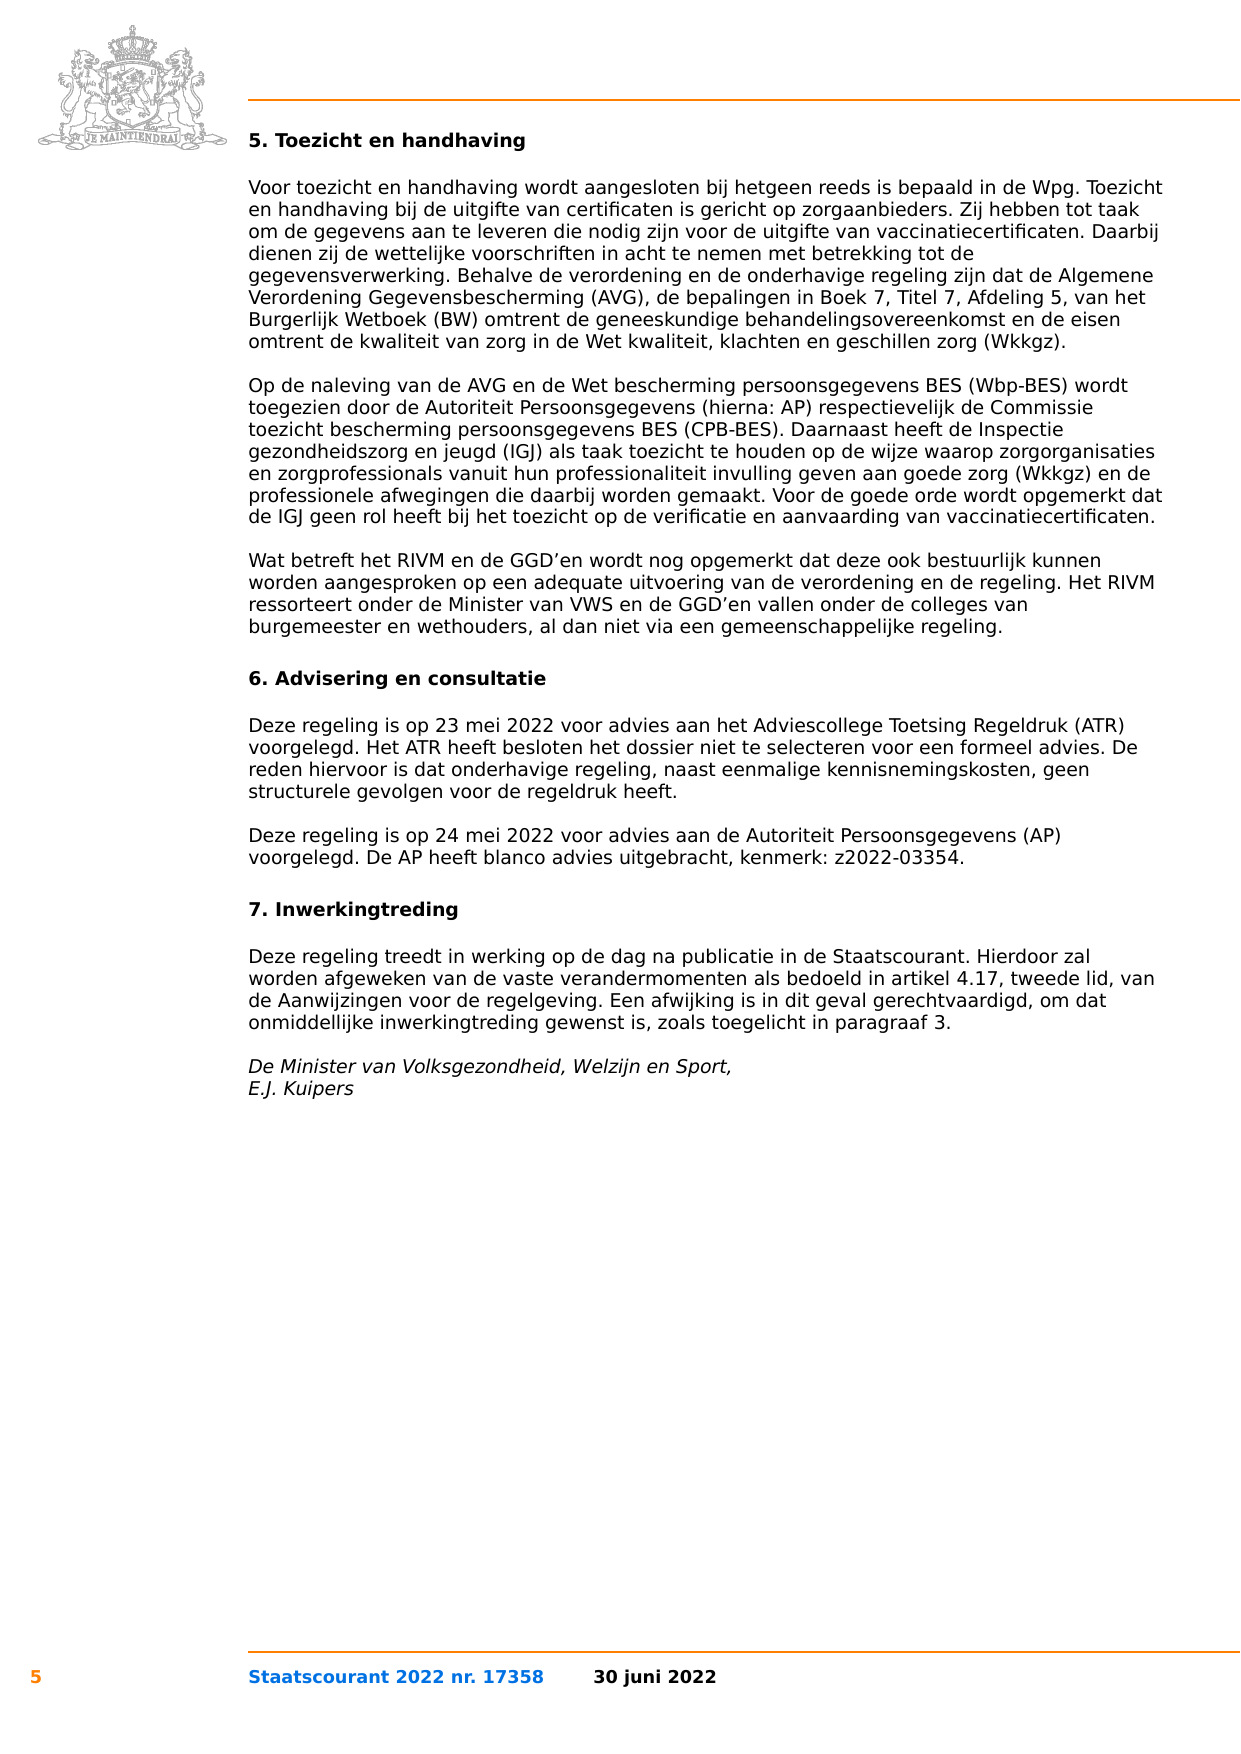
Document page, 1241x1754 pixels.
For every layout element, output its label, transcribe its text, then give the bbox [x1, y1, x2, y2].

subtitle 7. Inwerkingtreding [248, 899, 1163, 921]
text Deze regeling is op 24 mei 2022 voor advies aan de Autoriteit Persoonsgegevens (AP) voorgelegd. De AP heeft blanco advies uitgebracht, kenmerk: z2022-03354. [248, 825, 1163, 869]
subtitle 5. Toezicht en handhaving [248, 130, 1163, 152]
text Deze regeling treedt in werking op de dag na publicatie in de Staatscourant. Hierdoor zal worden afgeweken van de vaste verandermomenten als bedoeld in artikel 4.17, tweede lid, van de Aanwijzingen voor de regelgeving. Een afwijking is in dit geval gerechtvaardigd, om dat onmiddellijke inwerkingtreding gewenst is, zoals toegelicht in paragraaf 3. [248, 946, 1163, 1034]
picture [38, 25, 227, 150]
text Wat betreft het RIVM en de GGD’en wordt nog opgemerkt dat deze ook bestuurlijk kunnen worden aangesproken op een adequate uitvoering van de verordening en de regeling. Het RIVM ressorteert onder de Minister van VWS en de GGD’en vallen onder de colleges van burgemeester en wethouders, al dan niet via een gemeenschappelijke regeling. [248, 550, 1163, 638]
text Voor toezicht en handhaving wordt aangesloten bij hetgeen reeds is bepaald in de Wpg. Toezicht en handhaving bij de uitgifte van certificaten is gericht op zorgaanbieders. Zij hebben tot taak om de gegevens aan te leveren die nodig zijn voor de uitgifte van vaccinatiecertificaten. Daarbij dienen zij de wettelijke voorschriften in acht te nemen met betrekking tot de gegevensverwerking. Behalve de verordening en de onderhavige regeling zijn dat de Algemene Verordening Gegevensbescherming (AVG), de bepalingen in Boek 7, Titel 7, Afdeling 5, van het Burgerlijk Wetboek (BW) omtrent de geneeskundige behandelingsovereenkomst en de eisen omtrent de kwaliteit van zorg in de Wet kwaliteit, klachten en geschillen zorg (Wkkgz). [248, 177, 1163, 353]
text Op de naleving van de AVG en de Wet bescherming persoonsgegevens BES (Wbp-BES) wordt toegezien door de Autoriteit Persoonsgegevens (hierna: AP) respectievelijk de Commissie toezicht bescherming persoonsgegevens BES (CPB-BES). Daarnaast heeft de Inspectie gezondheidszorg en jeugd (IGJ) als taak toezicht te houden op de wijze waarop zorgorganisaties en zorgprofessionals vanuit hun professionaliteit invulling geven aan goede zorg (Wkkgz) en de professionele afwegingen die daarbij worden gemaakt. Voor de goede orde wordt opgemerkt dat de IGJ geen rol heeft bij het toezicht op de verificatie en aanvaarding van vaccinatiecertificaten. [248, 374, 1163, 528]
text De Minister van Volksgezondheid, Welzijn en Sport, E.J. Kuipers [248, 1056, 1163, 1100]
subtitle 6. Advisering en consultatie [248, 668, 1163, 690]
text Deze regeling is op 23 mei 2022 voor advies aan het Adviescollege Toetsing Regeldruk (ATR) voorgelegd. Het ATR heeft besloten het dossier niet te selecteren voor een formeel advies. De reden hiervoor is dat onderhavige regeling, naast eenmalige kennisnemingskosten, geen structurele gevolgen voor de regeldruk heeft. [248, 715, 1163, 803]
